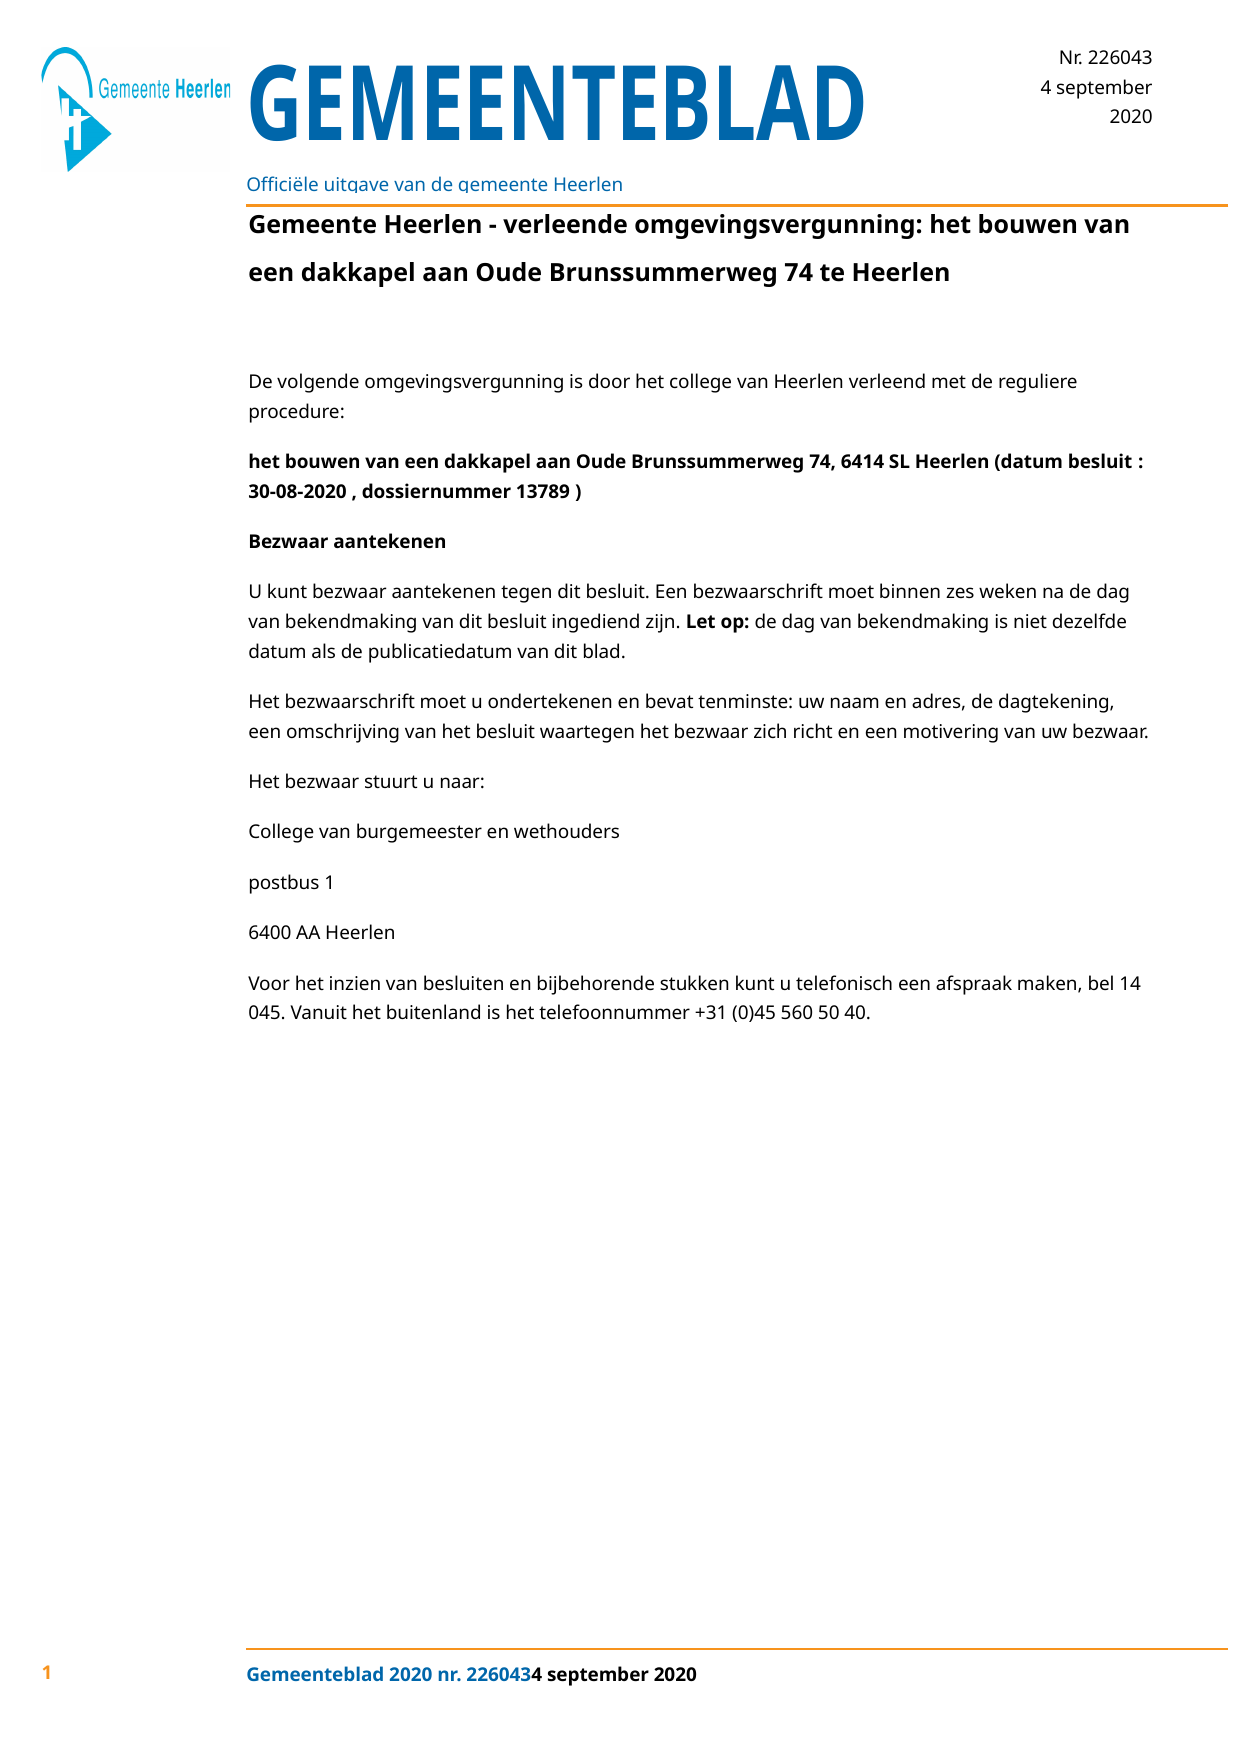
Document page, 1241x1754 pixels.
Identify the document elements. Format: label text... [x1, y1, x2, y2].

picture [41, 47, 231, 172]
picture [41, 47, 59, 70]
text 6400 AA Heerlen [248, 919, 1152, 945]
text College van burgemeester en wethouders [248, 819, 1152, 844]
text het bouwen van een dakkapel aan Oude Brunssummerweg 74, 6414 SL Heerlen (datum besluit : 30-08-2020 , dossiernummer 13789 ) [248, 448, 1152, 504]
text De volgende omgevingsvergunning is door het college van Heerlen verleend met de reguliere procedure: [248, 368, 1152, 424]
text Het bezwaarschrift moet u ondertekenen en bevat tenminste: uw naam en adres, de dagtekening, een omschrijving van het besluit waartegen het bezwaar zich richt en een motivering van uw bezwaar. [248, 688, 1152, 744]
text Gemeente Heerlen - verleende omgevingsvergunning: het bouwen van een dakkapel aan Oude Brunssummerweg 74 te Heerlen [248, 207, 1152, 288]
text postbus 1 [248, 869, 1152, 895]
text Bezwaar aantekenen [248, 528, 1152, 554]
text Het bezwaar stuurt u naar: [248, 768, 1152, 794]
text Voor het inzien van besluiten en bijbehorende stukken kunt u telefonisch een afspraak maken, bel 14 045. Vanuit het buitenland is het telefoonnummer +31 (0)45 560 50 40. [248, 970, 1152, 1025]
text U kunt bezwaar aantekenen tegen dit besluit. Een bezwaarschrift moet binnen zes weken na de dag van bekendmaking van dit besluit ingediend zijn. Let op: de dag van bekendmaking is niet dezelfde datum als de publicatiedatum van dit blad. [248, 579, 1152, 664]
